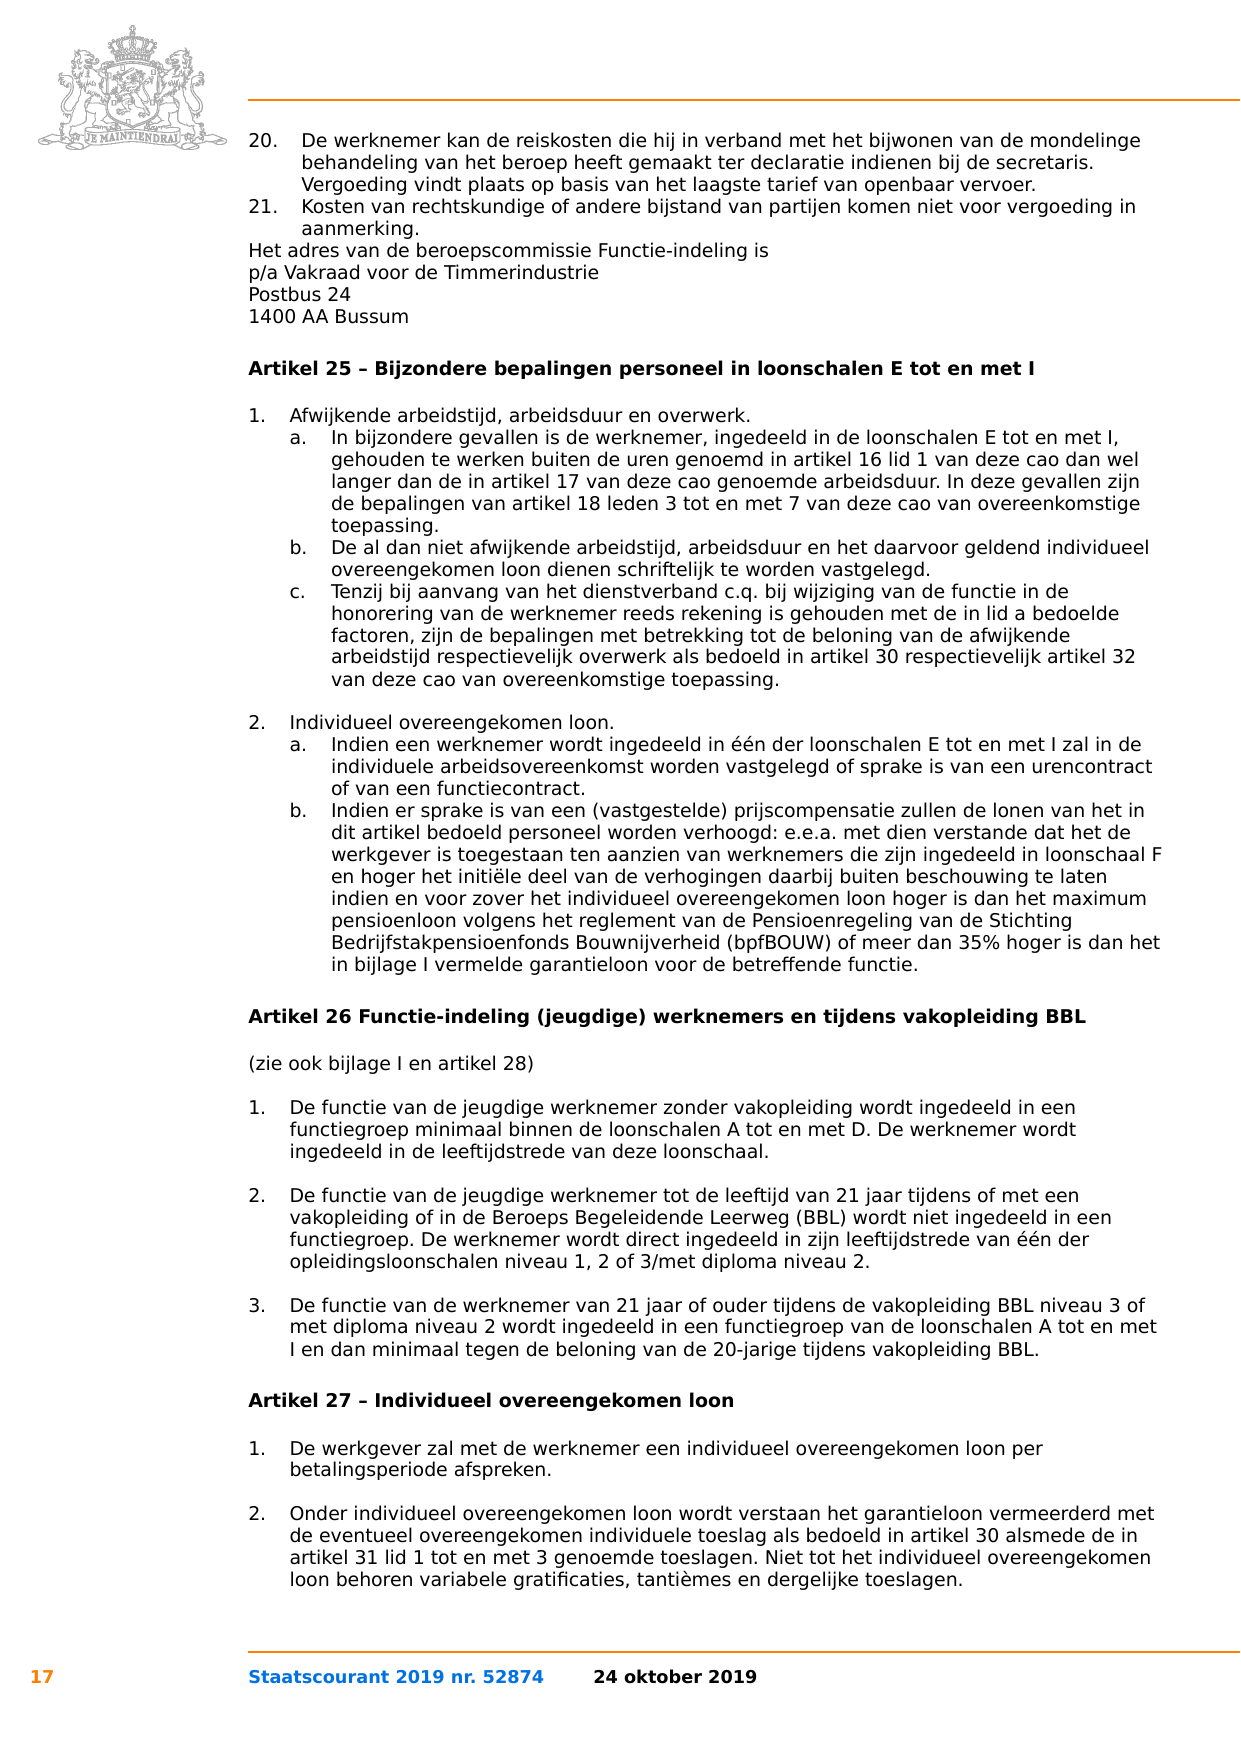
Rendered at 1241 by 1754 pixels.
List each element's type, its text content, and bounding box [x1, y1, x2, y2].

subtitle Artikel 25 – Bijzondere bepalingen personeel in loonschalen E tot en met I [248, 358, 1163, 380]
text 1. Afwijkende arbeidstijd, arbeidsduur en overwerk. [248, 405, 1163, 427]
subtitle Artikel 27 – Individueel overeengekomen loon [248, 1390, 1163, 1412]
text 1400 AA Bussum [248, 306, 1163, 328]
text 1. De werkgever zal met de werknemer een individueel overeengekomen loon per betalingsperiode afspreken. [248, 1437, 1163, 1481]
text 3. De functie van de werknemer van 21 jaar of ouder tijdens de vakopleiding BBL niveau 3 of met diploma niveau 2 wordt ingedeeld in een functiegroep van de loonschalen A tot en met I en dan minimaal tegen de beloning van de 20-jarige tijdens vakopleiding BBL. [248, 1294, 1163, 1360]
text b. De al dan niet afwijkende arbeidstijd, arbeidsduur en het daarvoor geldend individueel overeengekomen loon dienen schriftelijk te worden vastgelegd. [289, 537, 1163, 581]
subtitle (zie ook bijlage I en artikel 28) [248, 1053, 1163, 1075]
text 2. De functie van de jeugdige werknemer tot de leeftijd van 21 jaar tijdens of met een vakopleiding of in de Beroeps Begeleidende Leerweg (BBL) wordt niet ingedeeld in een functiegroep. De werknemer wordt direct ingedeeld in zijn leeftijdstrede van één der opleidingsloonschalen niveau 1, 2 of 3/met diploma niveau 2. [248, 1185, 1163, 1273]
text p/a Vakraad voor de Timmerindustrie [248, 262, 1163, 284]
text b. Indien er sprake is van een (vastgestelde) prijscompensatie zullen de lonen van het in dit artikel bedoeld personeel worden verhoogd: e.e.a. met dien verstande dat het de werkgever is toegestaan ten aanzien van werknemers die zijn ingedeeld in loonschaal F en hoger het initiële deel van de verhogingen daarbij buiten beschouwing te laten indien en voor zover het individueel overeengekomen loon hoger is dan het maximum pensioenloon volgens het reglement van de Pensioenregeling van de Stichting Bedrijfstakpensioenfonds Bouwnijverheid (bpfBOUW) of meer dan 35% hoger is dan het in bijlage I vermelde garantieloon voor de betreffende functie. [289, 800, 1163, 976]
text 1. De functie van de jeugdige werknemer zonder vakopleiding wordt ingedeeld in een functiegroep minimaal binnen de loonschalen A tot en met D. De werknemer wordt ingedeeld in de leeftijdstrede van deze loonschaal. [248, 1097, 1163, 1163]
text 20. De werknemer kan de reiskosten die hij in verband met het bijwonen van de mondelinge behandeling van het beroep heeft gemaakt ter declaratie indienen bij de secretaris. Vergoeding vindt plaats op basis van het laagste tarief van openbaar vervoer. [248, 130, 1163, 196]
picture [38, 25, 227, 150]
subtitle Artikel 26 Functie-indeling (jeugdige) werknemers en tijdens vakopleiding BBL [248, 1006, 1163, 1028]
text 2. Onder individueel overeengekomen loon wordt verstaan het garantieloon vermeerderd met de eventueel overeengekomen individuele toeslag als bedoeld in artikel 30 alsmede de in artikel 31 lid 1 tot en met 3 genoemde toeslagen. Niet tot het individueel overeengekomen loon behoren variabele gratificaties, tantièmes en dergelijke toeslagen. [248, 1503, 1163, 1591]
text a. In bijzondere gevallen is de werknemer, ingedeeld in de loonschalen E tot en met I, gehouden te werken buiten de uren genoemd in artikel 16 lid 1 van deze cao dan wel langer dan de in artikel 17 van deze cao genoemde arbeidsduur. In deze gevallen zijn de bepalingen van artikel 18 leden 3 tot en met 7 van deze cao van overeenkomstige toepassing. [289, 427, 1163, 537]
text a. Indien een werknemer wordt ingedeeld in één der loonschalen E tot en met I zal in de individuele arbeidsovereenkomst worden vastgelegd of sprake is van een urencontract of van een functiecontract. [289, 734, 1163, 800]
text Postbus 24 [248, 284, 1163, 306]
text 2. Individueel overeengekomen loon. [248, 712, 1163, 734]
text c. Tenzij bij aanvang van het dienstverband c.q. bij wijziging van de functie in de honorering van de werknemer reeds rekening is gehouden met de in lid a bedoelde factoren, zijn de bepalingen met betrekking tot de beloning van de afwijkende arbeidstijd respectievelijk overwerk als bedoeld in artikel 30 respectievelijk artikel 32 van deze cao van overeenkomstige toepassing. [289, 581, 1163, 690]
text Het adres van de beroepscommissie Functie-indeling is [248, 240, 1163, 262]
text 21. Kosten van rechtskundige of andere bijstand van partijen komen niet voor vergoeding in aanmerking. [248, 196, 1163, 240]
